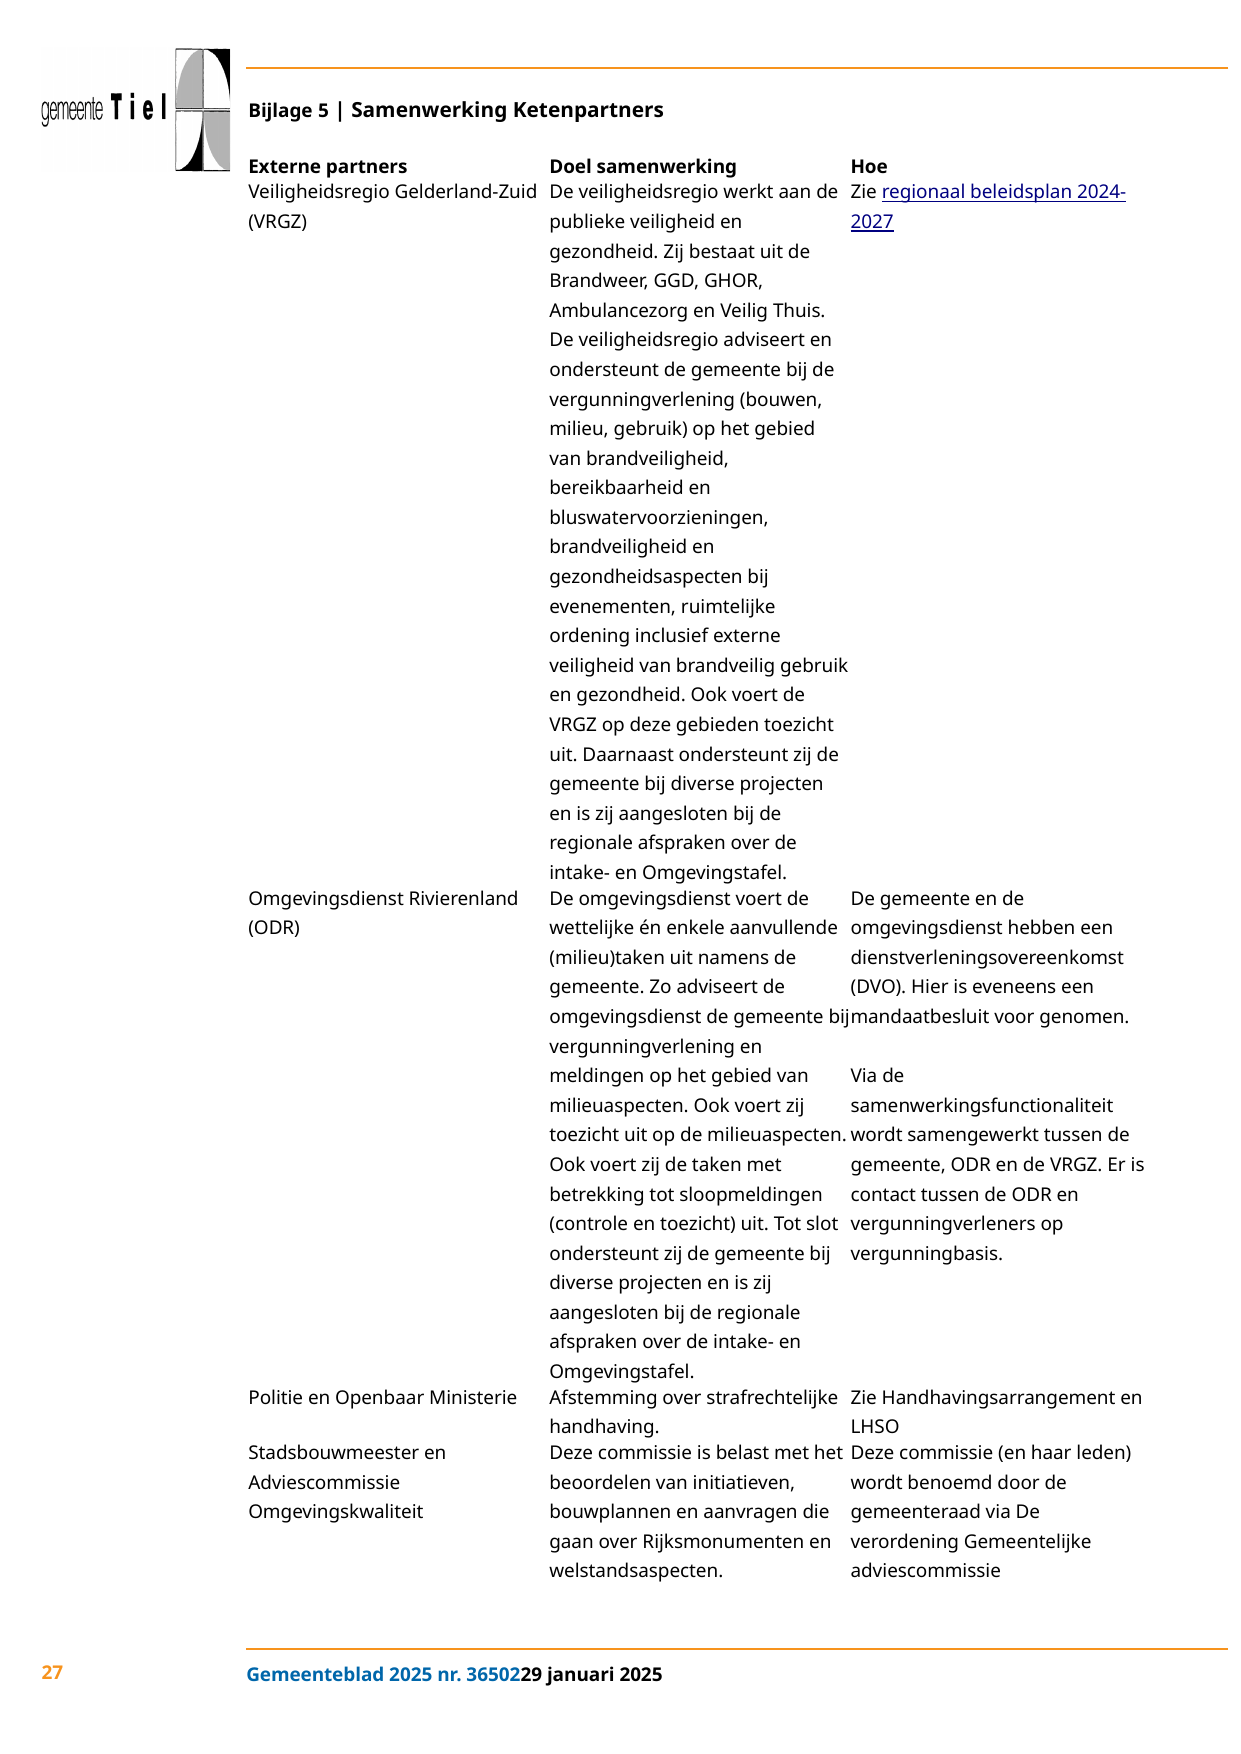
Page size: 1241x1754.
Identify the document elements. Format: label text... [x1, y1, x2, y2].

text Bijlage 5 | Samenwerking Ketenpartners [248, 95, 1152, 123]
table_cell Omgevingsdienst Rivierenland (ODR) [248, 885, 549, 1384]
table_cell De gemeente en de omgevingsdienst hebben een dienstverleningsovereenkomst (DVO). Hier is eveneens een mandaatbesluit voor genomen. Via de samenwerkingsfunctionaliteit wordt samengewerkt tussen de gemeente, ODR en de VRGZ. Er is contact tussen de ODR en vergunningverleners op vergunningbasis. [850, 885, 1152, 1384]
table_header Externe partners [248, 153, 549, 179]
table_cell De omgevingsdienst voert de wettelijke én enkele aanvullende (milieu)taken uit namens de gemeente. Zo adviseert de omgevingsdienst de gemeente bij vergunningverlening en meldingen op het gebied van milieuaspecten. Ook voert zij toezicht uit op de milieuaspecten. Ook voert zij de taken met betrekking tot sloopmeldingen (controle en toezicht) uit. Tot slot ondersteunt zij de gemeente bij diverse projecten en is zij aangesloten bij de regionale afspraken over de intake- en Omgevingstafel. [549, 885, 850, 1384]
table_cell Veiligheidsregio Gelderland-Zuid (VRGZ) [248, 179, 549, 885]
table_cell Deze commissie is belast met het beoordelen van initiatieven, bouwplannen en aanvragen die gaan over Rijksmonumenten en welstandsaspecten. [549, 1439, 850, 1583]
table_header Hoe [850, 153, 1152, 179]
picture [41, 47, 231, 172]
table_cell De veiligheidsregio werkt aan de publieke veiligheid en gezondheid. Zij bestaat uit de Brandweer, GGD, GHOR, Ambulancezorg en Veilig Thuis. De veiligheidsregio adviseert en ondersteunt de gemeente bij de vergunningverlening (bouwen, milieu, gebruik) op het gebied van brandveiligheid, bereikbaarheid en bluswatervoorzieningen, brandveiligheid en gezondheidsaspecten bij evenementen, ruimtelijke ordening inclusief externe veiligheid van brandveilig gebruik en gezondheid. Ook voert de VRGZ op deze gebieden toezicht uit. Daarnaast ondersteunt zij de gemeente bij diverse projecten en is zij aangesloten bij de regionale afspraken over de intake- en Omgevingstafel. [549, 179, 850, 885]
table_cell Deze commissie (en haar leden) wordt benoemd door de gemeenteraad via De verordening Gemeentelijke adviescommissie [850, 1439, 1152, 1583]
table_header Doel samenwerking [549, 153, 850, 179]
table_cell Zie Handhavingsarrangement en LHSO [850, 1384, 1152, 1439]
table_cell Afstemming over strafrechtelijke handhaving. [549, 1384, 850, 1439]
table_cell Stadsbouwmeester en Adviescommissie Omgevingskwaliteit [248, 1439, 549, 1583]
table_cell Politie en Openbaar Ministerie [248, 1384, 549, 1439]
table_cell Zie regionaal beleidsplan 2024-2027 [850, 179, 1152, 885]
